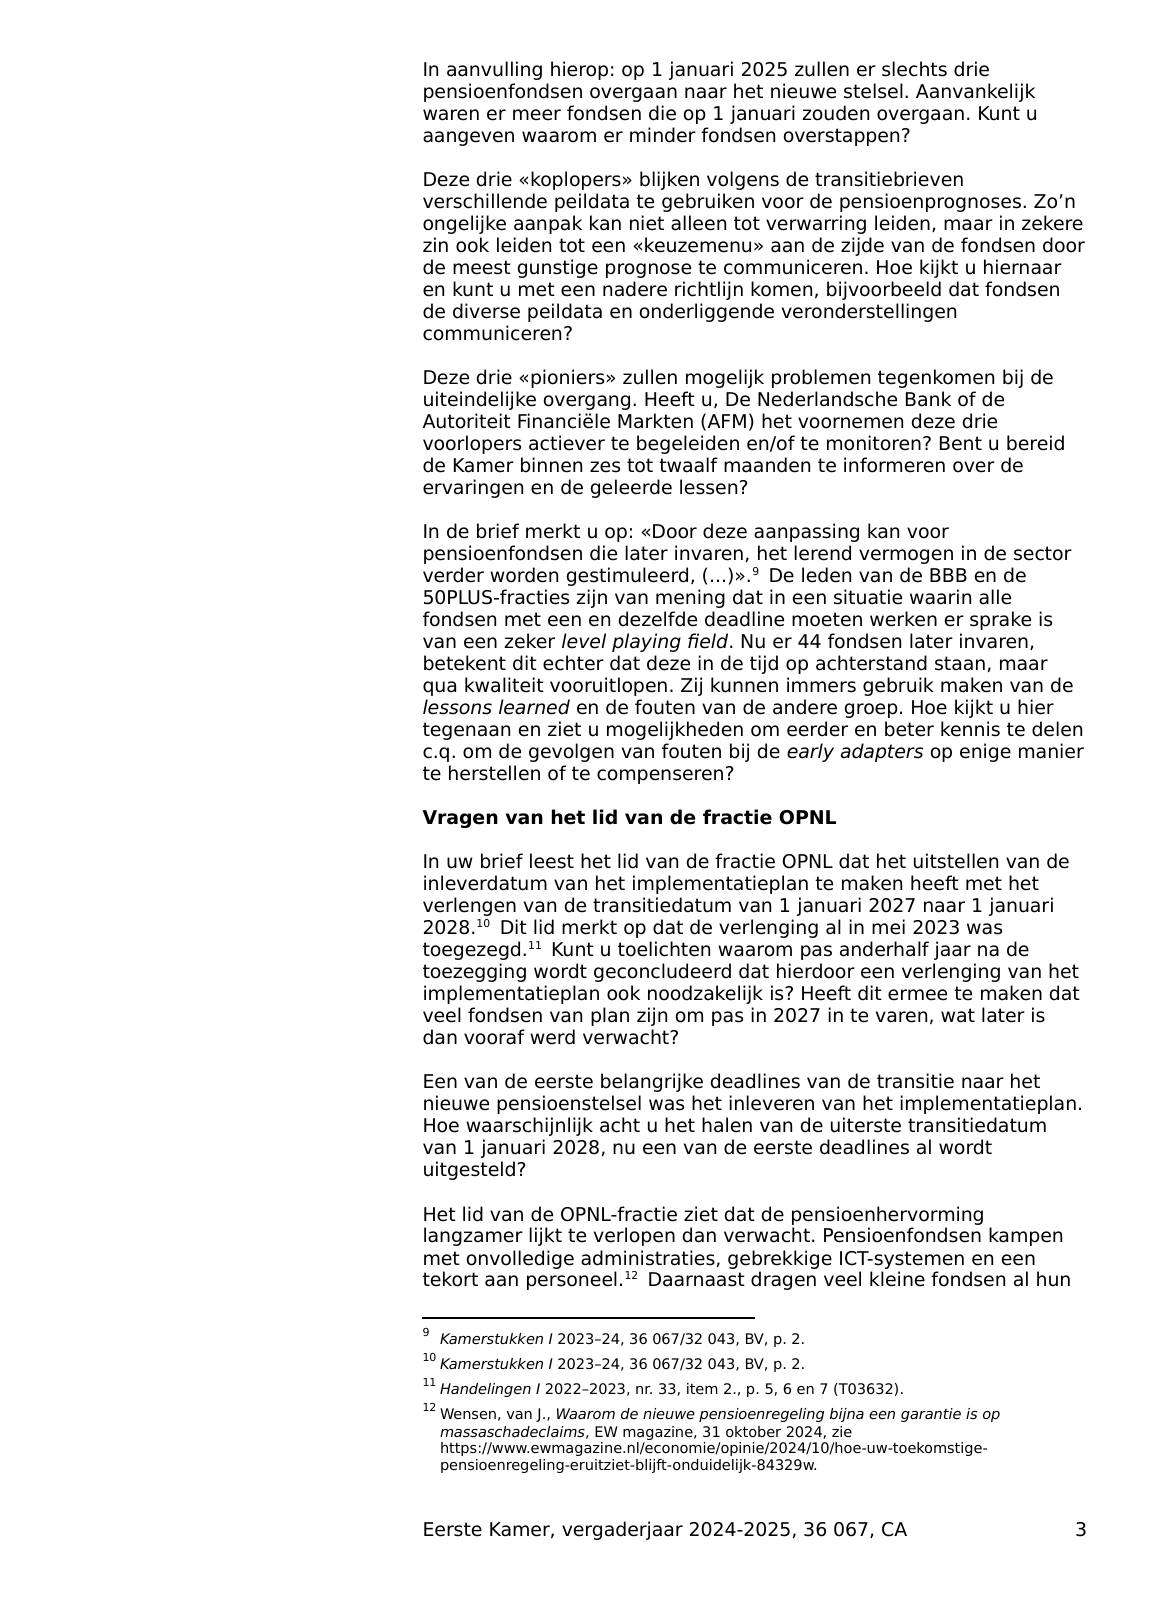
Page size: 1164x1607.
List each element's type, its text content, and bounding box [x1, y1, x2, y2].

text Een van de eerste belangrijke deadlines van de transitie naar het nieuwe pensioenstelsel was het inleveren van het implementatieplan. Hoe waarschijnlijk acht u het halen van de uiterste transitiedatum van 1 januari 2028, nu een van de eerste deadlines al wordt uitgesteld? [422, 1071, 1087, 1181]
text Wensen, van J., Waarom de nieuwe pensioenregeling bijna een garantie is op massaschadeclaims, EW magazine, 31 oktober 2024, zie https://www.ewmagazine.nl/economie/opinie/2024/10/hoe-uw-toekomstige-pensioenregeling-eruitziet-blijft-onduidelijk-84329w. [422, 1402, 1087, 1474]
text In de brief merkt u op: «Door deze aanpassing kan voor pensioenfondsen die later invaren, het lerend vermogen in de sector verder worden gestimuleerd, (...)». De leden van de BBB en de 50PLUS-fracties zijn van mening dat in een situatie waarin alle fondsen met een en dezelfde deadline moeten werken er sprake is van een zeker level playing field. Nu er 44 fondsen later invaren, betekent dit echter dat deze in de tijd op achterstand staan, maar qua kwaliteit vooruitlopen. Zij kunnen immers gebruik maken van de lessons learned en de fouten van de andere groep. Hoe kijkt u hier tegenaan en ziet u mogelijkheden om eerder en beter kennis te delen c.q. om de gevolgen van fouten bij de early adapters op enige manier te herstellen of te compenseren? [422, 521, 1087, 785]
text Het lid van de OPNL-fractie ziet dat de pensioenhervorming langzamer lijkt te verlopen dan verwacht. Pensioenfondsen kampen met onvolledige administraties, gebrekkige ICT-systemen en een tekort aan personeel. Daarnaast dragen veel kleine fondsen al hun [422, 1203, 1087, 1291]
subtitle Vragen van het lid van de fractie OPNL [422, 807, 1087, 829]
text Deze drie «koplopers» blijken volgens de transitiebrieven verschillende peildata te gebruiken voor de pensioenprognoses. Zo’n ongelijke aanpak kan niet alleen tot verwarring leiden, maar in zekere zin ook leiden tot een «keuzemenu» aan de zijde van de fondsen door de meest gunstige prognose te communiceren. Hoe kijkt u hiernaar en kunt u met een nadere richtlijn komen, bijvoorbeeld dat fondsen de diverse peildata en onderliggende veronderstellingen communiceren? [422, 169, 1087, 345]
text In uw brief leest het lid van de fractie OPNL dat het uitstellen van de inleverdatum van het implementatieplan te maken heeft met het verlengen van de transitiedatum van 1 januari 2027 naar 1 januari 2028. Dit lid merkt op dat de verlenging al in mei 2023 was toegezegd. Kunt u toelichten waarom pas anderhalf jaar na de toezegging wordt geconcludeerd dat hierdoor een verlenging van het implementatieplan ook noodzakelijk is? Heeft dit ermee te maken dat veel fondsen van plan zijn om pas in 2027 in te varen, wat later is dan vooraf werd verwacht? [422, 851, 1087, 1049]
text Kamerstukken I 2023–24, 36 067/32 043, BV, p. 2. [422, 1352, 1087, 1374]
text Deze drie «pioniers» zullen mogelijk problemen tegenkomen bij de uiteindelijke overgang. Heeft u, De Nederlandsche Bank of de Autoriteit Financiële Markten (AFM) het voornemen deze drie voorlopers actiever te begeleiden en/of te monitoren? Bent u bereid de Kamer binnen zes tot twaalf maanden te informeren over de ervaringen en de geleerde lessen? [422, 367, 1087, 499]
text Kamerstukken I 2023–24, 36 067/32 043, BV, p. 2. [422, 1327, 1087, 1349]
text In aanvulling hierop: op 1 januari 2025 zullen er slechts drie pensioenfondsen overgaan naar het nieuwe stelsel. Aanvankelijk waren er meer fondsen die op 1 januari zouden overgaan. Kunt u aangeven waarom er minder fondsen overstappen? [422, 59, 1087, 147]
text Handelingen I 2022–2023, nr. 33, item 2., p. 5, 6 en 7 (T03632). [422, 1377, 1087, 1399]
